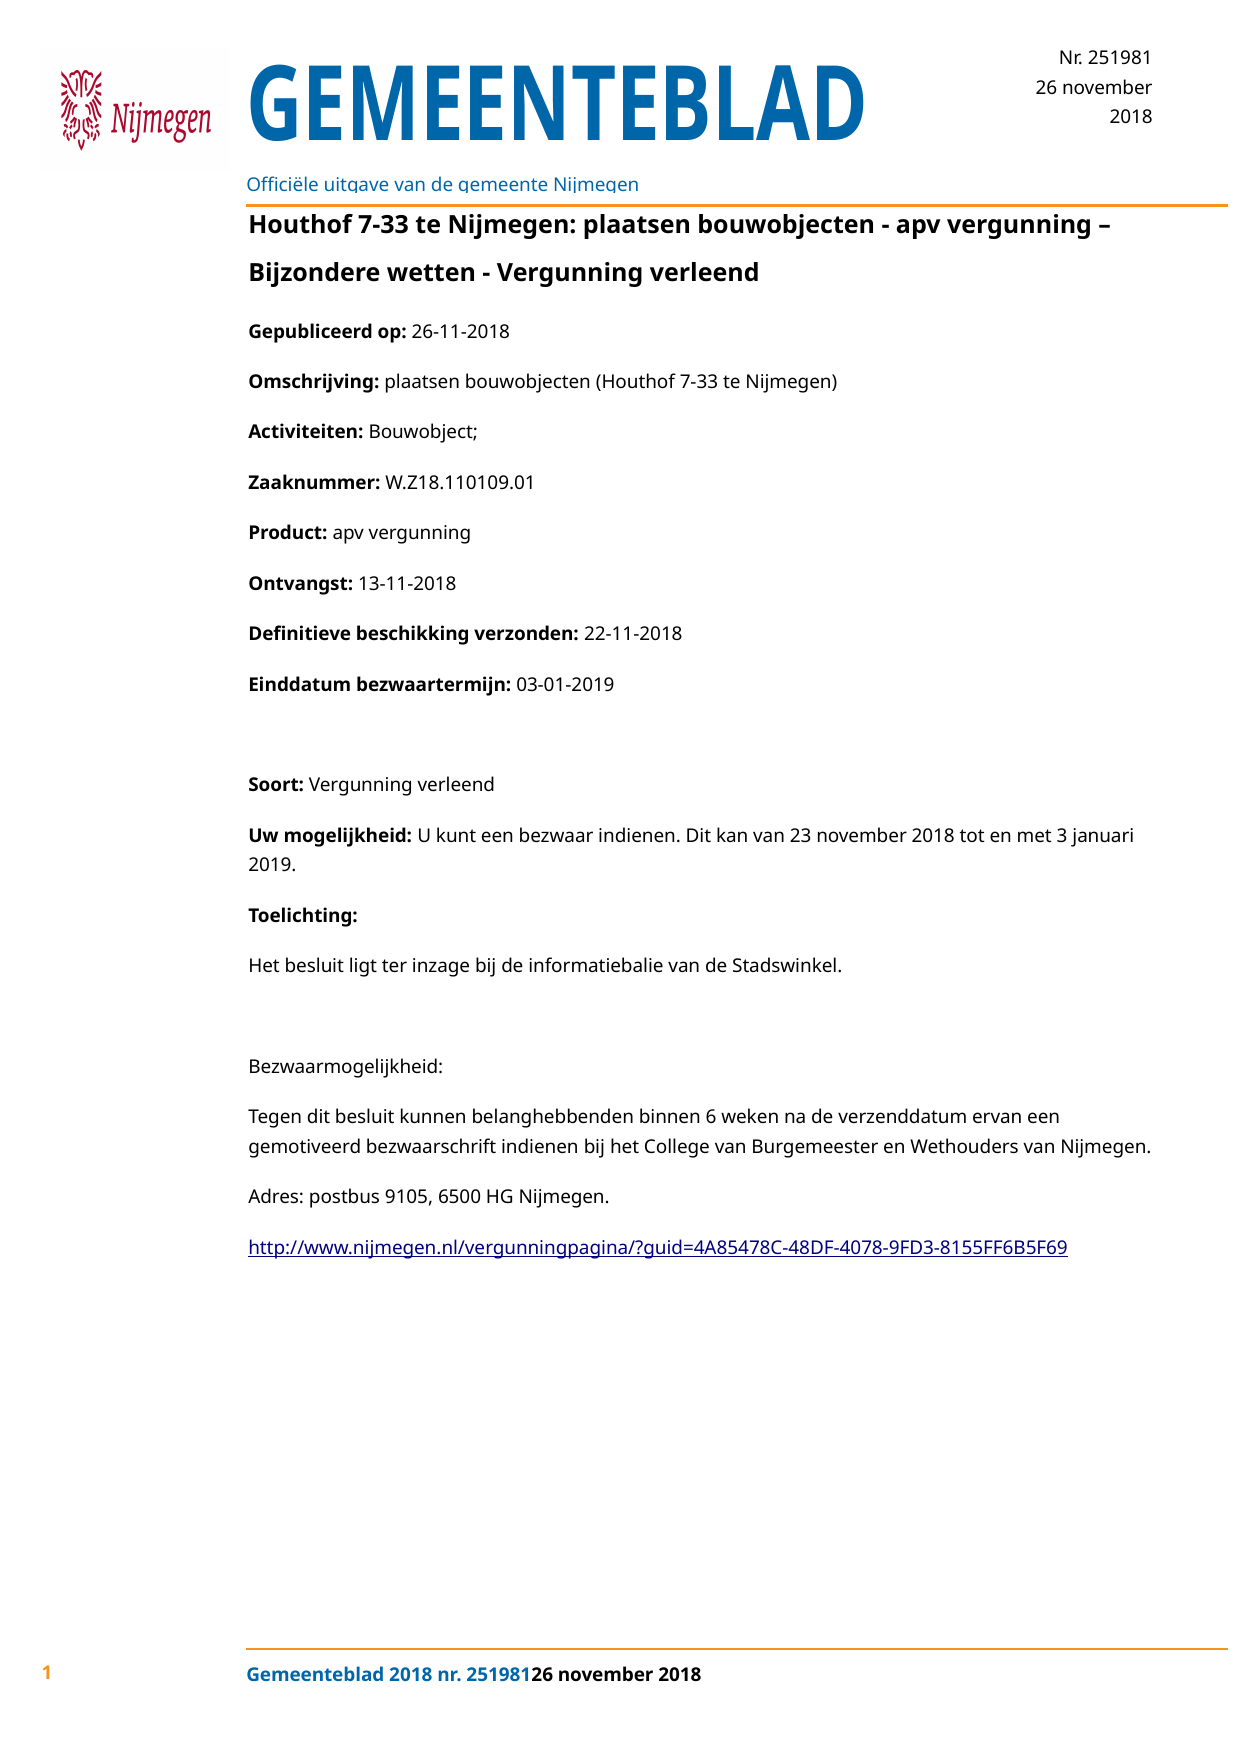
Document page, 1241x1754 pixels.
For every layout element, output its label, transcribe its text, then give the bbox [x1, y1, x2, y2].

text Einddatum bezwaartermijn: 03-01-2019 [248, 671, 1152, 697]
text Tegen dit besluit kunnen belanghebbenden binnen 6 weken na de verzenddatum ervan een gemotiveerd bezwaarschrift indienen bij het College van Burgemeester en Wethouders van Nijmegen. [248, 1104, 1152, 1159]
text Soort: Vergunning verleend [248, 772, 1152, 797]
text Product: apv vergunning [248, 519, 1152, 545]
text Uw mogelijkheid: U kunt een bezwaar indienen. Dit kan van 23 november 2018 tot en met 3 januari 2019. [248, 822, 1152, 877]
picture [41, 47, 231, 172]
text http://www.nijmegen.nl/vergunningpagina/?guid=4A85478C-48DF-4078-9FD3-8155FF6B5F69 [248, 1234, 1152, 1260]
text Bezwaarmogelijkheid: [248, 1053, 1152, 1079]
text Ontvangst: 13-11-2018 [248, 570, 1152, 596]
text Definitieve beschikking verzonden: 22-11-2018 [248, 620, 1152, 646]
text Zaaknummer: W.Z18.110109.01 [248, 469, 1152, 495]
text Het besluit ligt ter inzage bij de informatiebalie van de Stadswinkel. [248, 952, 1152, 978]
text Omschrijving: plaatsen bouwobjecten (Houthof 7-33 te Nijmegen) [248, 368, 1152, 394]
text Gepubliceerd op: 26-11-2018 [248, 318, 1152, 344]
text Houthof 7-33 te Nijmegen: plaatsen bouwobjecten - apv vergunning – Bijzondere wetten - Vergunning verleend [248, 207, 1152, 288]
text Activiteiten: Bouwobject; [248, 419, 1152, 444]
text Adres: postbus 9105, 6500 HG Nijmegen. [248, 1184, 1152, 1209]
text Toelichting: [248, 902, 1152, 928]
